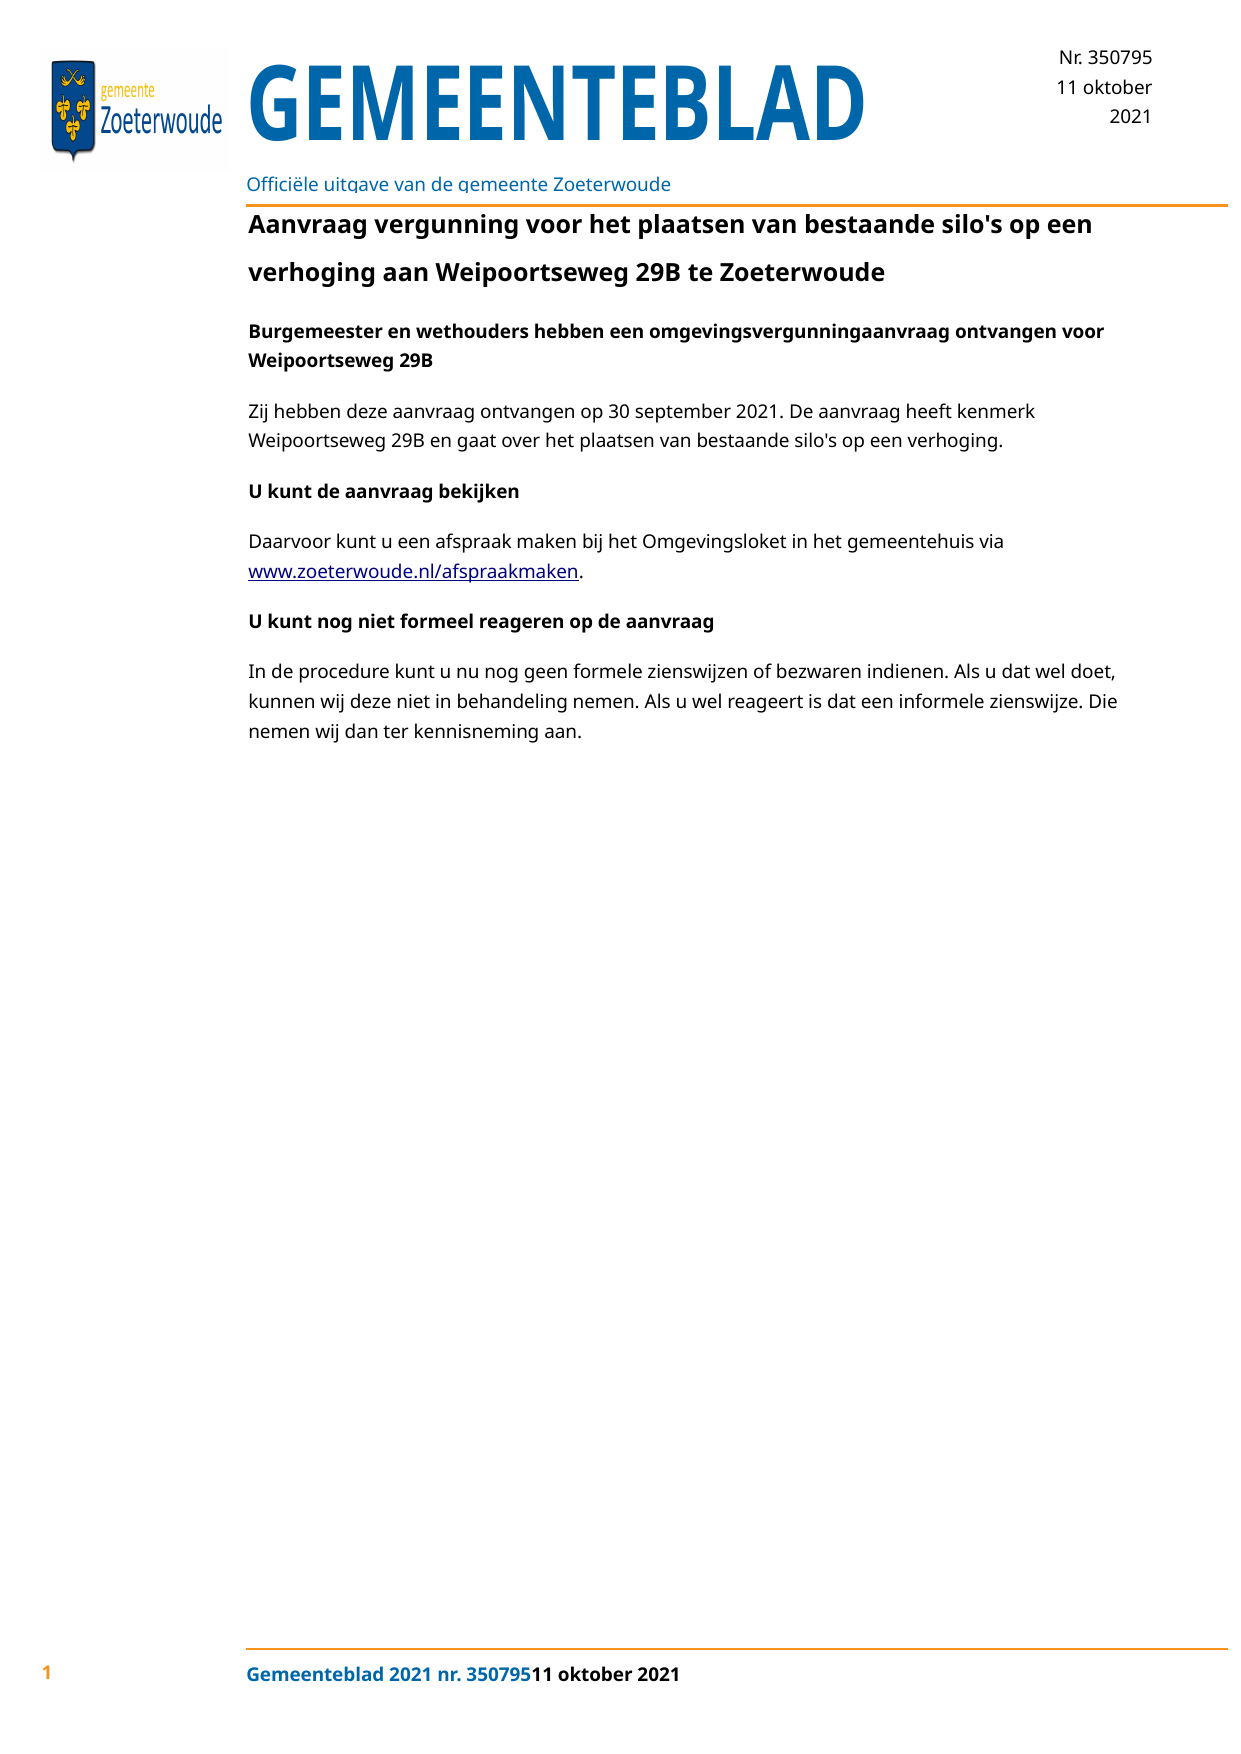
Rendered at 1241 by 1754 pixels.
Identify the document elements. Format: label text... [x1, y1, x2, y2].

text Burgemeester en wethouders hebben een omgevingsvergunningaanvraag ontvangen voor Weipoortseweg 29B [248, 318, 1152, 373]
picture [41, 47, 231, 172]
text U kunt nog niet formeel reageren op de aanvraag [248, 608, 1152, 634]
text Aanvraag vergunning voor het plaatsen van bestaande silo's op een verhoging aan Weipoortseweg 29B te Zoeterwoude [248, 207, 1152, 288]
text U kunt de aanvraag bekijken [248, 478, 1152, 504]
text Daarvoor kunt u een afspraak maken bij het Omgevingsloket in het gemeentehuis via www.zoeterwoude.nl/afspraakmaken. [248, 528, 1152, 584]
text In de procedure kunt u nu nog geen formele zienswijzen of bezwaren indienen. Als u dat wel doet, kunnen wij deze niet in behandeling nemen. Als u wel reageert is dat een informele zienswijze. Die nemen wij dan ter kennisneming aan. [248, 659, 1152, 744]
text Zij hebben deze aanvraag ontvangen op 30 september 2021. De aanvraag heeft kenmerk Weipoortseweg 29B en gaat over het plaatsen van bestaande silo's op een verhoging. [248, 398, 1152, 453]
